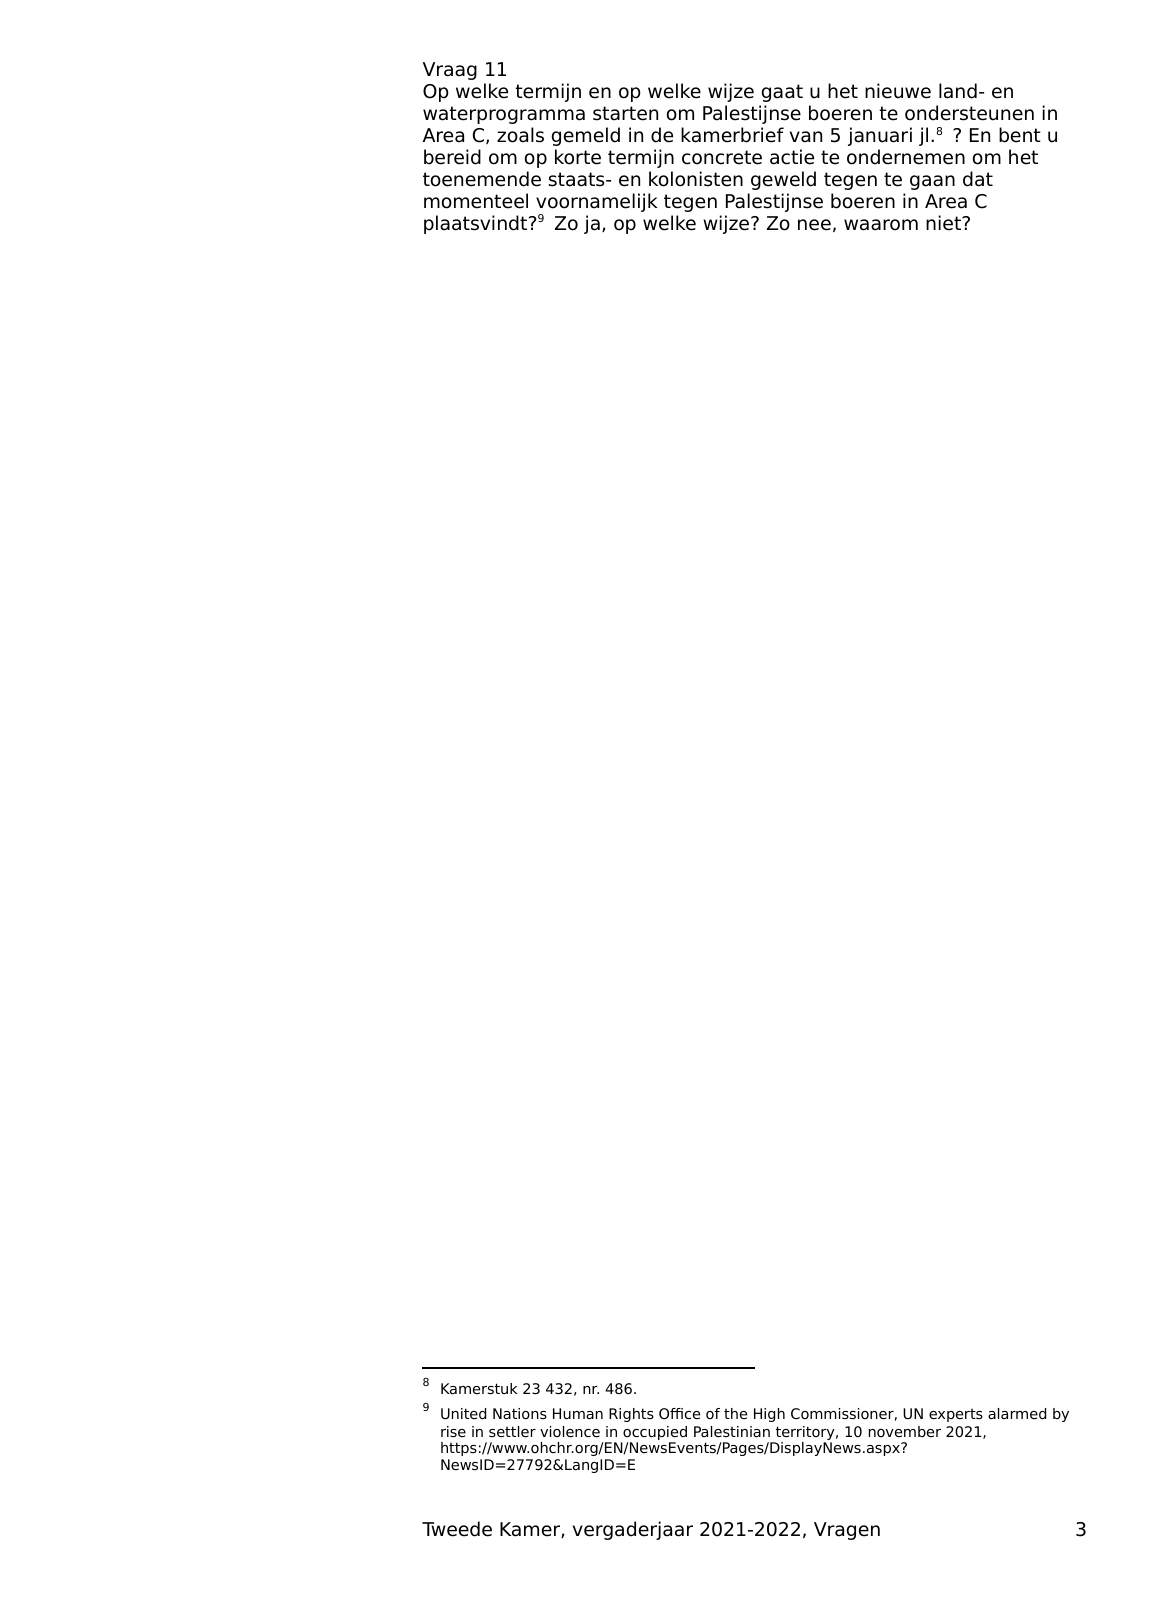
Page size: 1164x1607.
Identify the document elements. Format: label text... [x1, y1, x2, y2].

text Op welke termijn en op welke wijze gaat u het nieuwe land- en waterprogramma starten om Palestijnse boeren te ondersteunen in Area C, zoals gemeld in de kamerbrief van 5 januari jl. ? En bent u bereid om op korte termijn concrete actie te ondernemen om het toenemende staats- en kolonisten geweld tegen te gaan dat momenteel voornamelijk tegen Palestijnse boeren in Area C plaatsvindt? Zo ja, op welke wijze? Zo nee, waarom niet? [422, 81, 1087, 235]
text United Nations Human Rights Office of the High Commissioner, UN experts alarmed by rise in settler violence in occupied Palestinian territory, 10 november 2021, https://www.ohchr.org/EN/NewsEvents/Pages/DisplayNews.aspx?NewsID=27792&LangID=E [422, 1402, 1087, 1474]
text Vraag 11 [422, 59, 1087, 81]
text Kamerstuk 23 432, nr. 486. [422, 1377, 1087, 1399]
